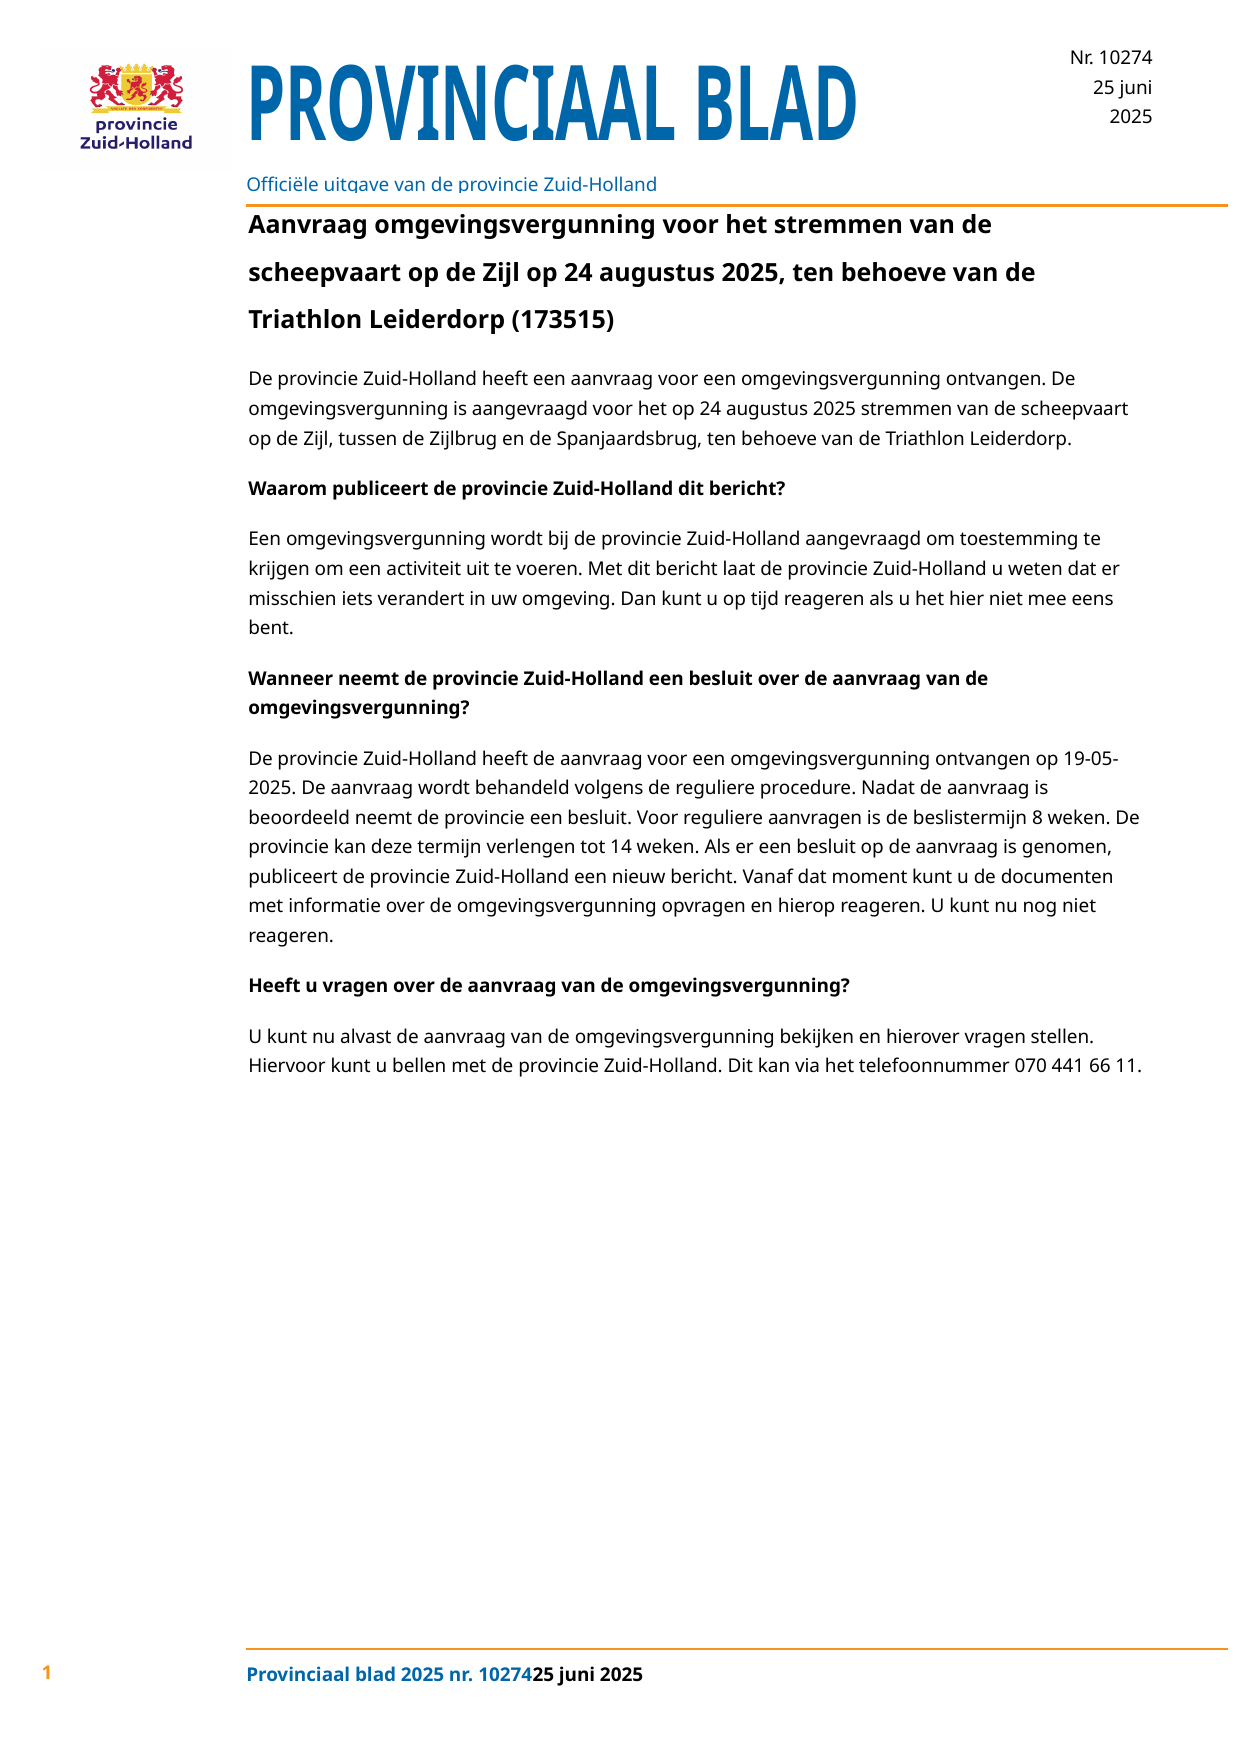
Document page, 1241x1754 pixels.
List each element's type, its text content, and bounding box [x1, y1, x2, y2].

text Een omgevingsvergunning wordt bij de provincie Zuid-Holland aangevraagd om toestemming te krijgen om een activiteit uit te voeren. Met dit bericht laat de provincie Zuid-Holland u weten dat er misschien iets verandert in uw omgeving. Dan kunt u op tijd reageren als u het hier niet mee eens bent. [248, 526, 1152, 640]
text Waarom publiceert de provincie Zuid-Holland dit bericht? [248, 475, 1152, 501]
text Wanneer neemt de provincie Zuid-Holland een besluit over de aanvraag van de omgevingsvergunning? [248, 665, 1152, 720]
text De provincie Zuid-Holland heeft de aanvraag voor een omgevingsvergunning ontvangen op 19-05-2025. De aanvraag wordt behandeld volgens de reguliere procedure. Nadat de aanvraag is beoordeeld neemt de provincie een besluit. Voor reguliere aanvragen is de beslistermijn 8 weken. De provincie kan deze termijn verlengen tot 14 weken. Als er een besluit op de aanvraag is genomen, publiceert de provincie Zuid-Holland een nieuw bericht. Vanaf dat moment kunt u de documenten met informatie over de omgevingsvergunning opvragen en hierop reageren. U kunt nu nog niet reageren. [248, 745, 1152, 948]
text Heeft u vragen over de aanvraag van de omgevingsvergunning? [248, 973, 1152, 998]
text U kunt nu alvast de aanvraag van de omgevingsvergunning bekijken en hierover vragen stellen. Hiervoor kunt u bellen met de provincie Zuid-Holland. Dit kan via het telefoonnummer 070 441 66 11. [248, 1023, 1152, 1078]
text Aanvraag omgevingsvergunning voor het stremmen van de scheepvaart op de Zijl op 24 augustus 2025, ten behoeve van de Triathlon Leiderdorp (173515) [248, 207, 1152, 336]
picture [41, 47, 231, 172]
text De provincie Zuid-Holland heeft een aanvraag voor een omgevingsvergunning ontvangen. De omgevingsvergunning is aangevraagd voor het op 24 augustus 2025 stremmen van de scheepvaart op de Zijl, tussen de Zijlbrug en de Spanjaardsbrug, ten behoeve van de Triathlon Leiderdorp. [248, 366, 1152, 450]
